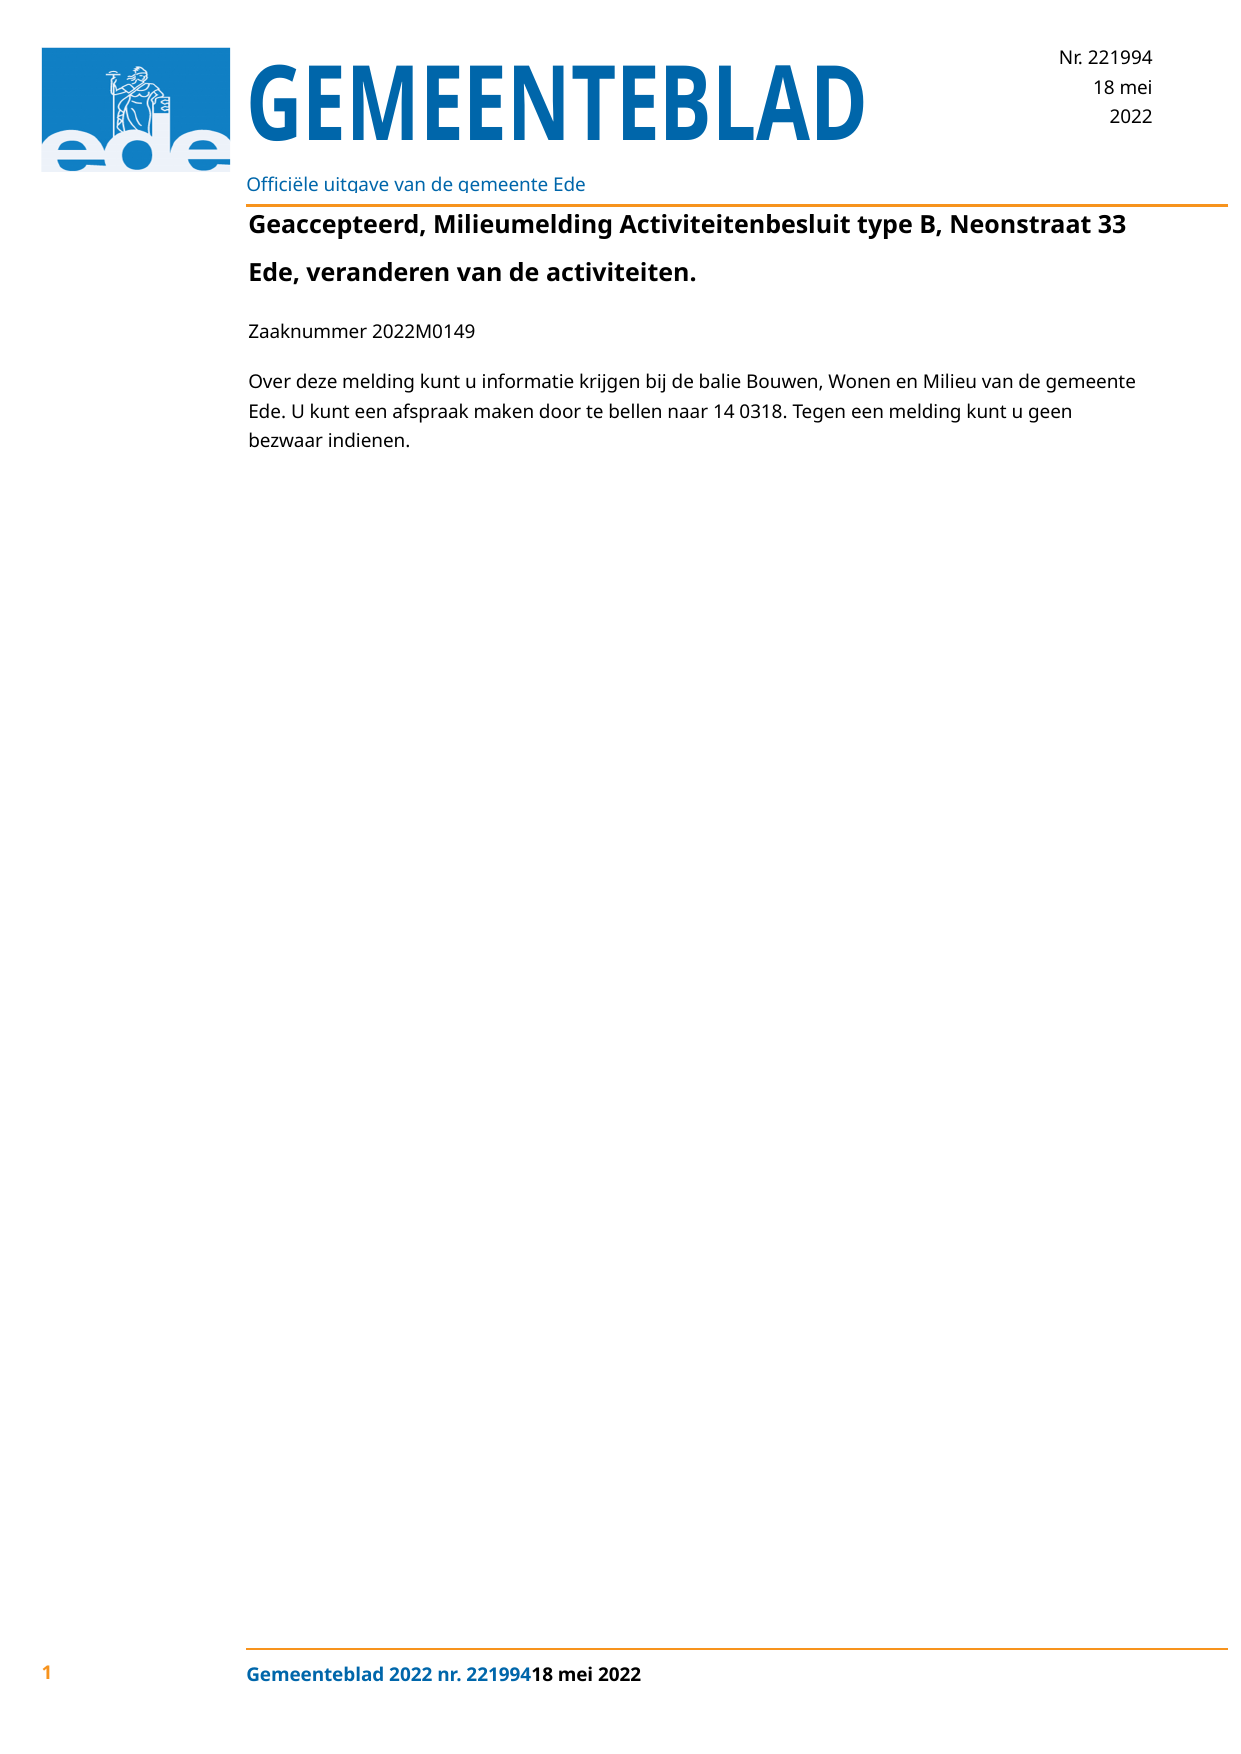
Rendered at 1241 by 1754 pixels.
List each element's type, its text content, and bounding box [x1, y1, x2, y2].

text Geaccepteerd, Milieumelding Activiteitenbesluit type B, Neonstraat 33 Ede, veranderen van de activiteiten. [248, 207, 1152, 288]
text Zaaknummer 2022M0149 [248, 318, 1152, 344]
picture [41, 47, 231, 172]
text Over deze melding kunt u informatie krijgen bij de balie Bouwen, Wonen en Milieu van de gemeente Ede. U kunt een afspraak maken door te bellen naar 14 0318. Tegen een melding kunt u geen bezwaar indienen. [248, 368, 1152, 453]
